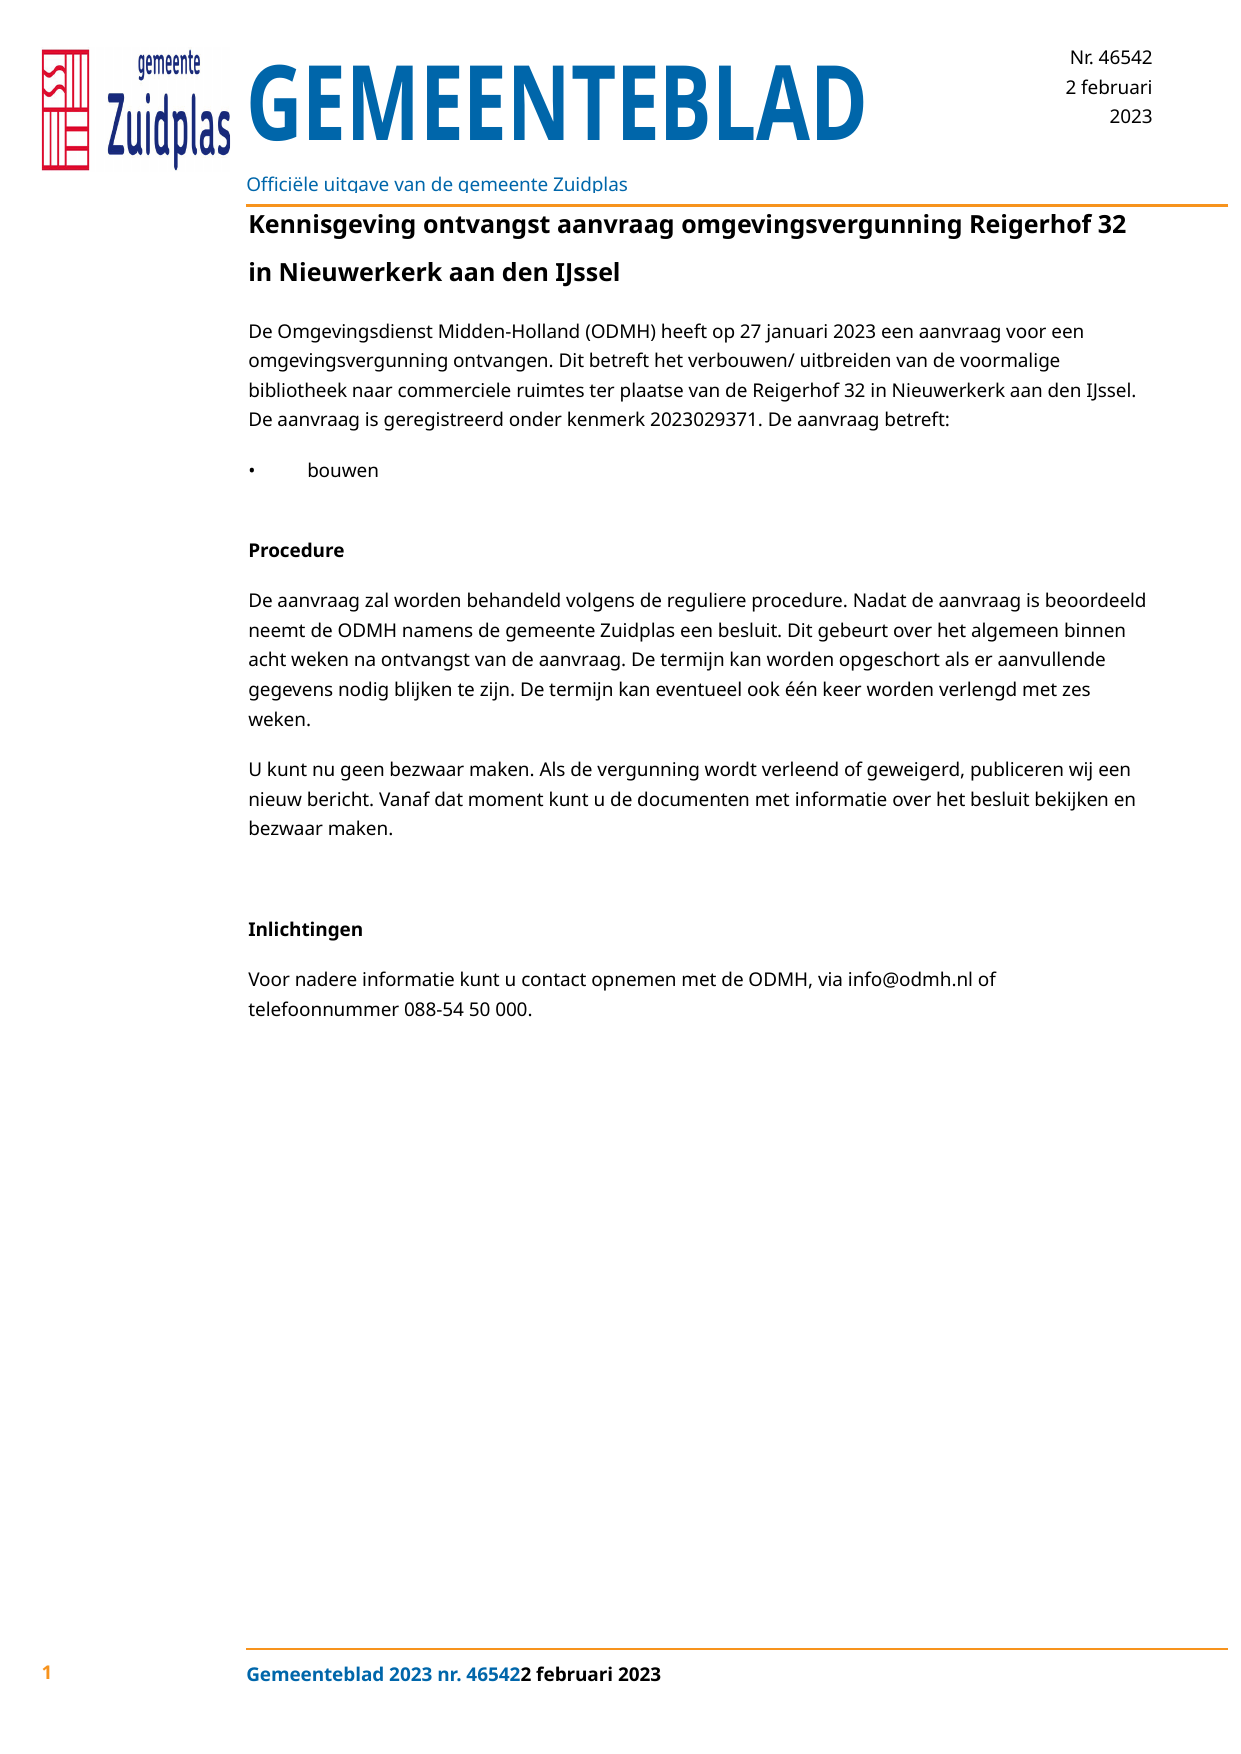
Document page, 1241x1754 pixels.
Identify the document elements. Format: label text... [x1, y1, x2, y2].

text Voor nadere informatie kunt u contact opnemen met de ODMH, via info@odmh.nl of telefoonnummer 088-54 50 000. [248, 967, 1152, 1022]
picture [41, 47, 231, 172]
text Inlichtingen [248, 916, 1152, 942]
text De aanvraag zal worden behandeld volgens de reguliere procedure. Nadat de aanvraag is beoordeeld neemt de ODMH namens de gemeente Zuidplas een besluit. Dit gebeurt over het algemeen binnen acht weken na ontvangst van de aanvraag. De termijn kan worden opgeschort als er aanvullende gegevens nodig blijken te zijn. De termijn kan eventueel ook één keer worden verlengd met zes weken. [248, 587, 1152, 732]
text U kunt nu geen bezwaar maken. Als de vergunning wordt verleend of geweigerd, publiceren wij een nieuw bericht. Vanaf dat moment kunt u de documenten met informatie over het besluit bekijken en bezwaar maken. [248, 756, 1152, 841]
list bouwen [248, 457, 1152, 483]
text Kennisgeving ontvangst aanvraag omgevingsvergunning Reigerhof 32 in Nieuwerkerk aan den IJssel [248, 207, 1152, 288]
text Procedure [248, 537, 1152, 563]
text De Omgevingsdienst Midden-Holland (ODMH) heeft op 27 januari 2023 een aanvraag voor een omgevingsvergunning ontvangen. Dit betreft het verbouwen/ uitbreiden van de voormalige bibliotheek naar commerciele ruimtes ter plaatse van de Reigerhof 32 in Nieuwerkerk aan den IJssel. De aanvraag is geregistreerd onder kenmerk 2023029371. De aanvraag betreft: [248, 318, 1152, 432]
